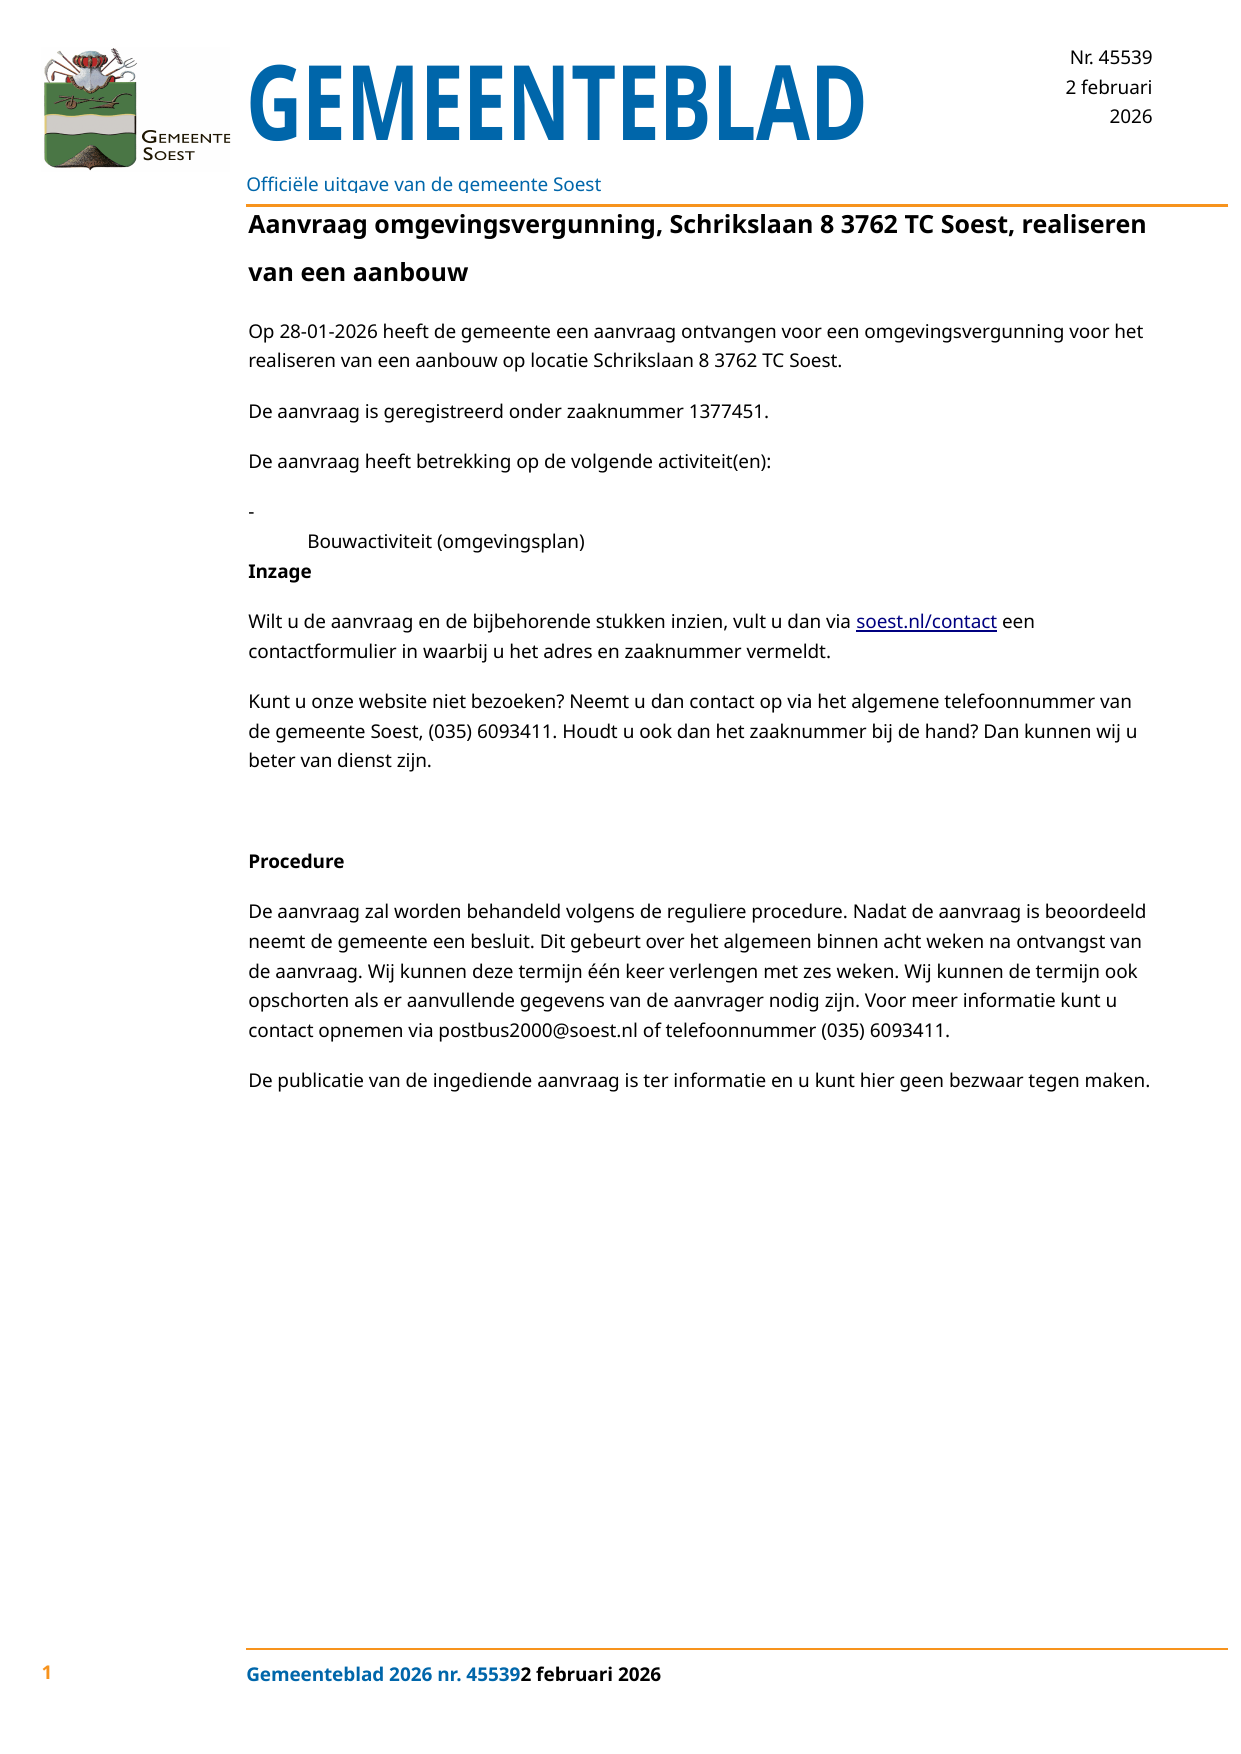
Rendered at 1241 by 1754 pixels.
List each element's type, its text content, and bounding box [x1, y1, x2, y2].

text Aanvraag omgevingsvergunning, Schrikslaan 8 3762 TC Soest, realiseren van een aanbouw [248, 207, 1152, 288]
text De aanvraag is geregistreerd onder zaaknummer 1377451. [248, 398, 1152, 424]
text De publicatie van de ingediende aanvraag is ter informatie en u kunt hier geen bezwaar tegen maken. [248, 1067, 1152, 1093]
text Procedure [248, 848, 1152, 874]
text Wilt u de aanvraag en de bijbehorende stukken inzien, vult u dan via soest.nl/contact een contactformulier in waarbij u het adres en zaaknummer vermeldt. [248, 608, 1152, 664]
text De aanvraag zal worden behandeld volgens de reguliere procedure. Nadat de aanvraag is beoordeeld neemt de gemeente een besluit. Dit gebeurt over het algemeen binnen acht weken na ontvangst van de aanvraag. Wij kunnen deze termijn één keer verlengen met zes weken. Wij kunnen de termijn ook opschorten als er aanvullende gegevens van de aanvrager nodig zijn. Voor meer informatie kunt u contact opnemen via postbus2000@soest.nl of telefoonnummer (035) 6093411. [248, 899, 1152, 1043]
text Inzage [248, 558, 1152, 584]
text Kunt u onze website niet bezoeken? Neemt u dan contact op via het algemene telefoonnummer van de gemeente Soest, (035) 6093411. Houdt u ook dan het zaaknummer bij de hand? Dan kunnen wij u beter van dienst zijn. [248, 688, 1152, 773]
picture [41, 47, 231, 172]
text Op 28-01-2026 heeft de gemeente een aanvraag ontvangen voor een omgevingsvergunning voor het realiseren van een aanbouw op locatie Schrikslaan 8 3762 TC Soest. [248, 318, 1152, 373]
text De aanvraag heeft betrekking op de volgende activiteit(en): [248, 448, 1152, 474]
list Bouwactiviteit (omgevingsplan) [248, 528, 1152, 554]
